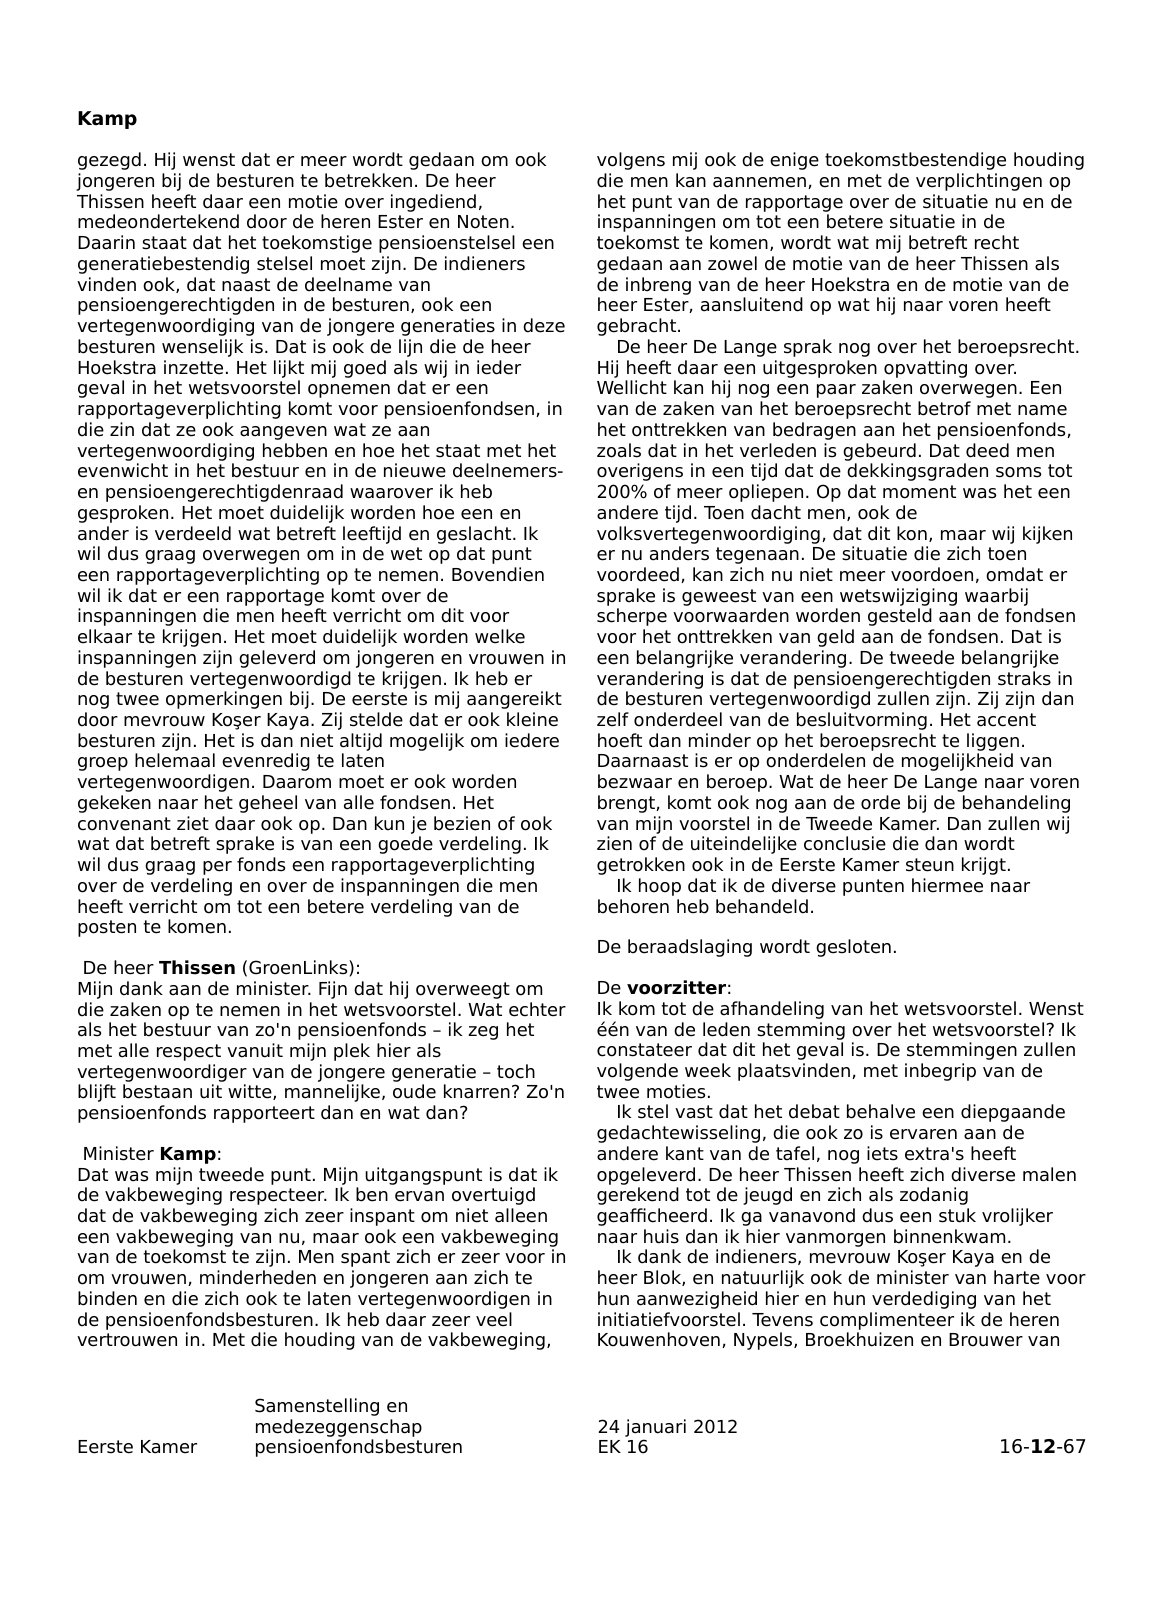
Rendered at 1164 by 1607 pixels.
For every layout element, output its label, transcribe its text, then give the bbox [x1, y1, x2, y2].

text volgens mij ook de enige toekomstbestendige houding die men kan aannemen, en met de verplichtingen op het punt van de rapportage over de situatie nu en de inspanningen om tot een betere situatie in de toekomst te komen, wordt wat mij betreft recht gedaan aan zowel de motie van de heer Thissen als de inbreng van de heer Hoekstra en de motie van de heer Ester, aansluitend op wat hij naar voren heeft gebracht. [596, 150, 1087, 337]
text Ik kom tot de afhandeling van het wetsvoorstel. Wenst één van de leden stemming over het wetsvoorstel? Ik constateer dat dit het geval is. De stemmingen zullen volgende week plaatsvinden, met inbegrip van de twee moties. [596, 999, 1087, 1102]
text De voorzitter: [596, 978, 1087, 999]
text De heer Thissen (GroenLinks): [77, 958, 567, 979]
text Minister Kamp: [77, 1144, 567, 1164]
text De heer De Lange sprak nog over het beroepsrecht. Hij heeft daar een uitgesproken opvatting over. Wellicht kan hij nog een paar zaken overwegen. Een van de zaken van het beroepsrecht betrof met name het onttrekken van bedragen aan het pensioenfonds, zoals dat in het verleden is gebeurd. Dat deed men overigens in een tijd dat de dekkingsgraden soms tot 200% of meer opliepen. Op dat moment was het een andere tijd. Toen dacht men, ook de volksvertegenwoordiging, dat dit kon, maar wij kijken er nu anders tegenaan. De situatie die zich toen voordeed, kan zich nu niet meer voordoen, omdat er sprake is geweest van een wetswijziging waarbij scherpe voorwaarden worden gesteld aan de fondsen voor het onttrekken van geld aan de fondsen. Dat is een belangrijke verandering. De tweede belangrijke verandering is dat de pensioengerechtigden straks in de besturen vertegenwoordigd zullen zijn. Zij zijn dan zelf onderdeel van de besluitvorming. Het accent hoeft dan minder op het beroepsrecht te liggen. Daarnaast is er op onderdelen de mogelijkheid van bezwaar en beroep. Wat de heer De Lange naar voren brengt, komt ook nog aan de orde bij de behandeling van mijn voorstel in de Tweede Kamer. Dan zullen wij zien of de uiteindelijke conclusie die dan wordt getrokken ook in de Eerste Kamer steun krijgt. [596, 337, 1087, 876]
text Ik hoop dat ik de diverse punten hiermee naar behoren heb behandeld. [596, 876, 1087, 917]
text Ik stel vast dat het debat behalve een diepgaande gedachtewisseling, die ook zo is ervaren aan de andere kant van de tafel, nog iets extra's heeft opgeleverd. De heer Thissen heeft zich diverse malen gerekend tot de jeugd en zich als zodanig geafficheerd. Ik ga vanavond dus een stuk vrolijker naar huis dan ik hier vanmorgen binnenkwam. [596, 1102, 1087, 1247]
text Ik dank de indieners, mevrouw Koşer Kaya en de heer Blok, en natuurlijk ook de minister van harte voor hun aanwezigheid hier en hun verdediging van het initiatiefvoorstel. Tevens complimenteer ik de heren Kouwenhoven, Nypels, Broekhuizen en Brouwer van [596, 1247, 1087, 1351]
text gezegd. Hij wenst dat er meer wordt gedaan om ook jongeren bij de besturen te betrekken. De heer Thissen heeft daar een motie over ingediend, medeondertekend door de heren Ester en Noten. Daarin staat dat het toekomstige pensioenstelsel een generatiebestendig stelsel moet zijn. De indieners vinden ook, dat naast de deelname van pensioengerechtigden in de besturen, ook een vertegenwoordiging van de jongere generaties in deze besturen wenselijk is. Dat is ook de lijn die de heer Hoekstra inzette. Het lijkt mij goed als wij in ieder geval in het wetsvoorstel opnemen dat er een rapportageverplichting komt voor pensioenfondsen, in die zin dat ze ook aangeven wat ze aan vertegenwoordiging hebben en hoe het staat met het evenwicht in het bestuur en in de nieuwe deelnemers- en pensioengerechtigdenraad waarover ik heb gesproken. Het moet duidelijk worden hoe een en ander is verdeeld wat betreft leeftijd en geslacht. Ik wil dus graag overwegen om in de wet op dat punt een rapportageverplichting op te nemen. Bovendien wil ik dat er een rapportage komt over de inspanningen die men heeft verricht om dit voor elkaar te krijgen. Het moet duidelijk worden welke inspanningen zijn geleverd om jongeren en vrouwen in de besturen vertegenwoordigd te krijgen. Ik heb er nog twee opmerkingen bij. De eerste is mij aangereikt door mevrouw Koşer Kaya. Zij stelde dat er ook kleine besturen zijn. Het is dan niet altijd mogelijk om iedere groep helemaal evenredig te laten vertegenwoordigen. Daarom moet er ook worden gekeken naar het geheel van alle fondsen. Het convenant ziet daar ook op. Dan kun je bezien of ook wat dat betreft sprake is van een goede verdeling. Ik wil dus graag per fonds een rapportageverplichting over de verdeling en over de inspanningen die men heeft verricht om tot een betere verdeling van de posten te komen. [77, 150, 567, 938]
text De beraadslaging wordt gesloten. [596, 937, 1087, 958]
text Dat was mijn tweede punt. Mijn uitgangspunt is dat ik de vakbeweging respecteer. Ik ben ervan overtuigd dat de vakbeweging zich zeer inspant om niet alleen een vakbeweging van nu, maar ook een vakbeweging van de toekomst te zijn. Men spant zich er zeer voor in om vrouwen, minderheden en jongeren aan zich te binden en die zich ook te laten vertegenwoordigen in de pensioenfondsbesturen. Ik heb daar zeer veel vertrouwen in. Met die houding van de vakbeweging, [77, 1164, 567, 1351]
text Mijn dank aan de minister. Fijn dat hij overweegt om die zaken op te nemen in het wetsvoorstel. Wat echter als het bestuur van zo'n pensioenfonds – ik zeg het met alle respect vanuit mijn plek hier als vertegenwoordiger van de jongere generatie – toch blijft bestaan uit witte, mannelijke, oude knarren? Zo'n pensioenfonds rapporteert dan en wat dan? [77, 979, 567, 1124]
